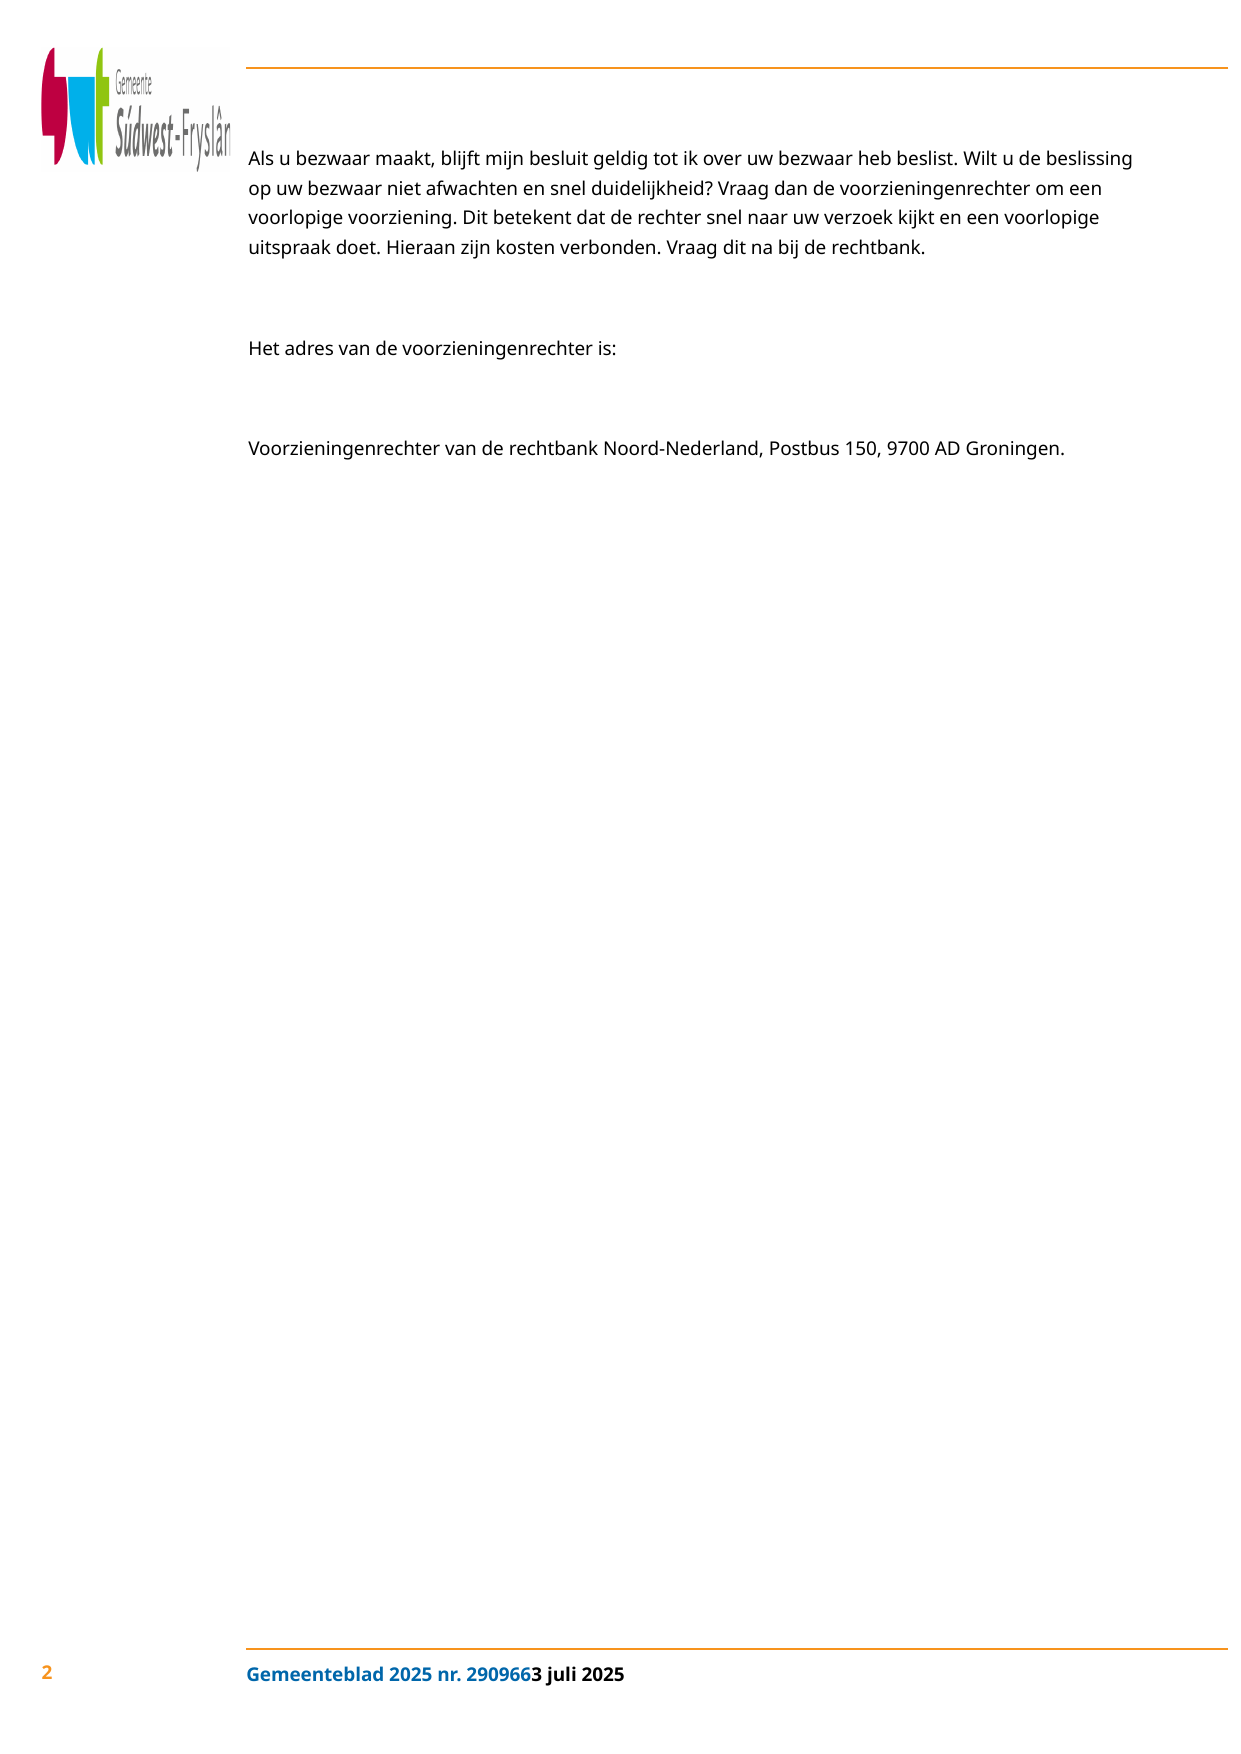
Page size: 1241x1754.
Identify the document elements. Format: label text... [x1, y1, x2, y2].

text Voorzieningenrechter van de rechtbank Noord-Nederland, Postbus 150, 9700 AD Groningen. [248, 436, 1152, 461]
picture [41, 47, 231, 172]
text Als u bezwaar maakt, blijft mijn besluit geldig tot ik over uw bezwaar heb beslist. Wilt u de beslissing op uw bezwaar niet afwachten en snel duidelijkheid? Vraag dan de voorzieningenrechter om een voorlopige voorziening. Dit betekent dat de rechter snel naar uw verzoek kijkt en een voorlopige uitspraak doet. Hieraan zijn kosten verbonden. Vraag dit na bij de rechtbank. [248, 145, 1152, 260]
text Het adres van de voorzieningenrechter is: [248, 335, 1152, 361]
